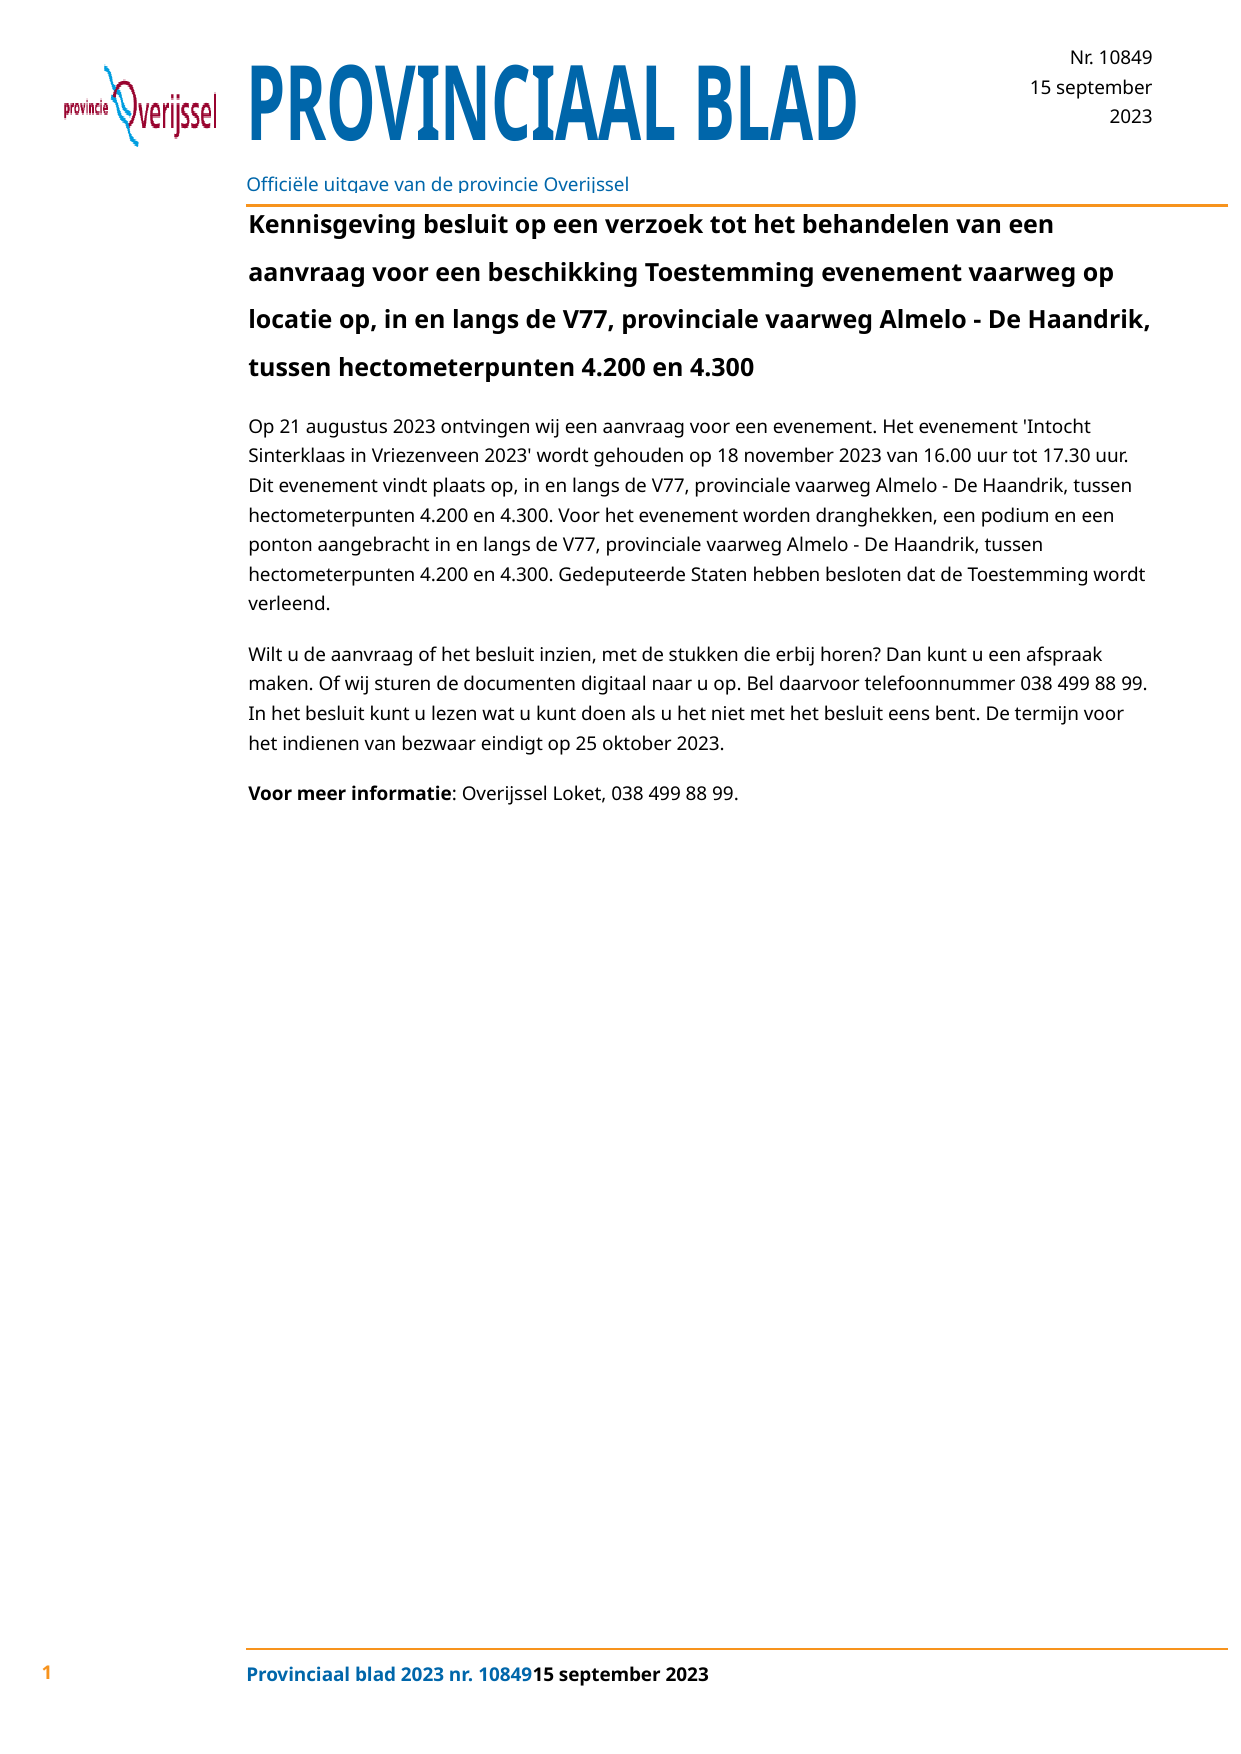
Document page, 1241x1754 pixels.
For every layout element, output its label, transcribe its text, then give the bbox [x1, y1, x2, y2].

text Op 21 augustus 2023 ontvingen wij een aanvraag voor een evenement. Het evenement 'Intocht Sinterklaas in Vriezenveen 2023' wordt gehouden op 18 november 2023 van 16.00 uur tot 17.30 uur. Dit evenement vindt plaats op, in en langs de V77, provinciale vaarweg Almelo - De Haandrik, tussen hectometerpunten 4.200 en 4.300. Voor het evenement worden dranghekken, een podium en een ponton aangebracht in en langs de V77, provinciale vaarweg Almelo - De Haandrik, tussen hectometerpunten 4.200 en 4.300. Gedeputeerde Staten hebben besloten dat de Toestemming wordt verleend. [248, 413, 1152, 616]
text Kennisgeving besluit op een verzoek tot het behandelen van een aanvraag voor een beschikking Toestemming evenement vaarweg op locatie op, in en langs de V77, provinciale vaarweg Almelo - De Haandrik, tussen hectometerpunten 4.200 en 4.300 [248, 207, 1152, 384]
picture [41, 47, 231, 172]
text Voor meer informatie: Overijssel Loket, 038 499 88 99. [248, 780, 1152, 806]
text Wilt u de aanvraag of het besluit inzien, met de stukken die erbij horen? Dan kunt u een afspraak maken. Of wij sturen de documenten digitaal naar u op. Bel daarvoor telefoonnummer 038 499 88 99. In het besluit kunt u lezen wat u kunt doen als u het niet met het besluit eens bent. De termijn voor het indienen van bezwaar eindigt op 25 oktober 2023. [248, 641, 1152, 756]
